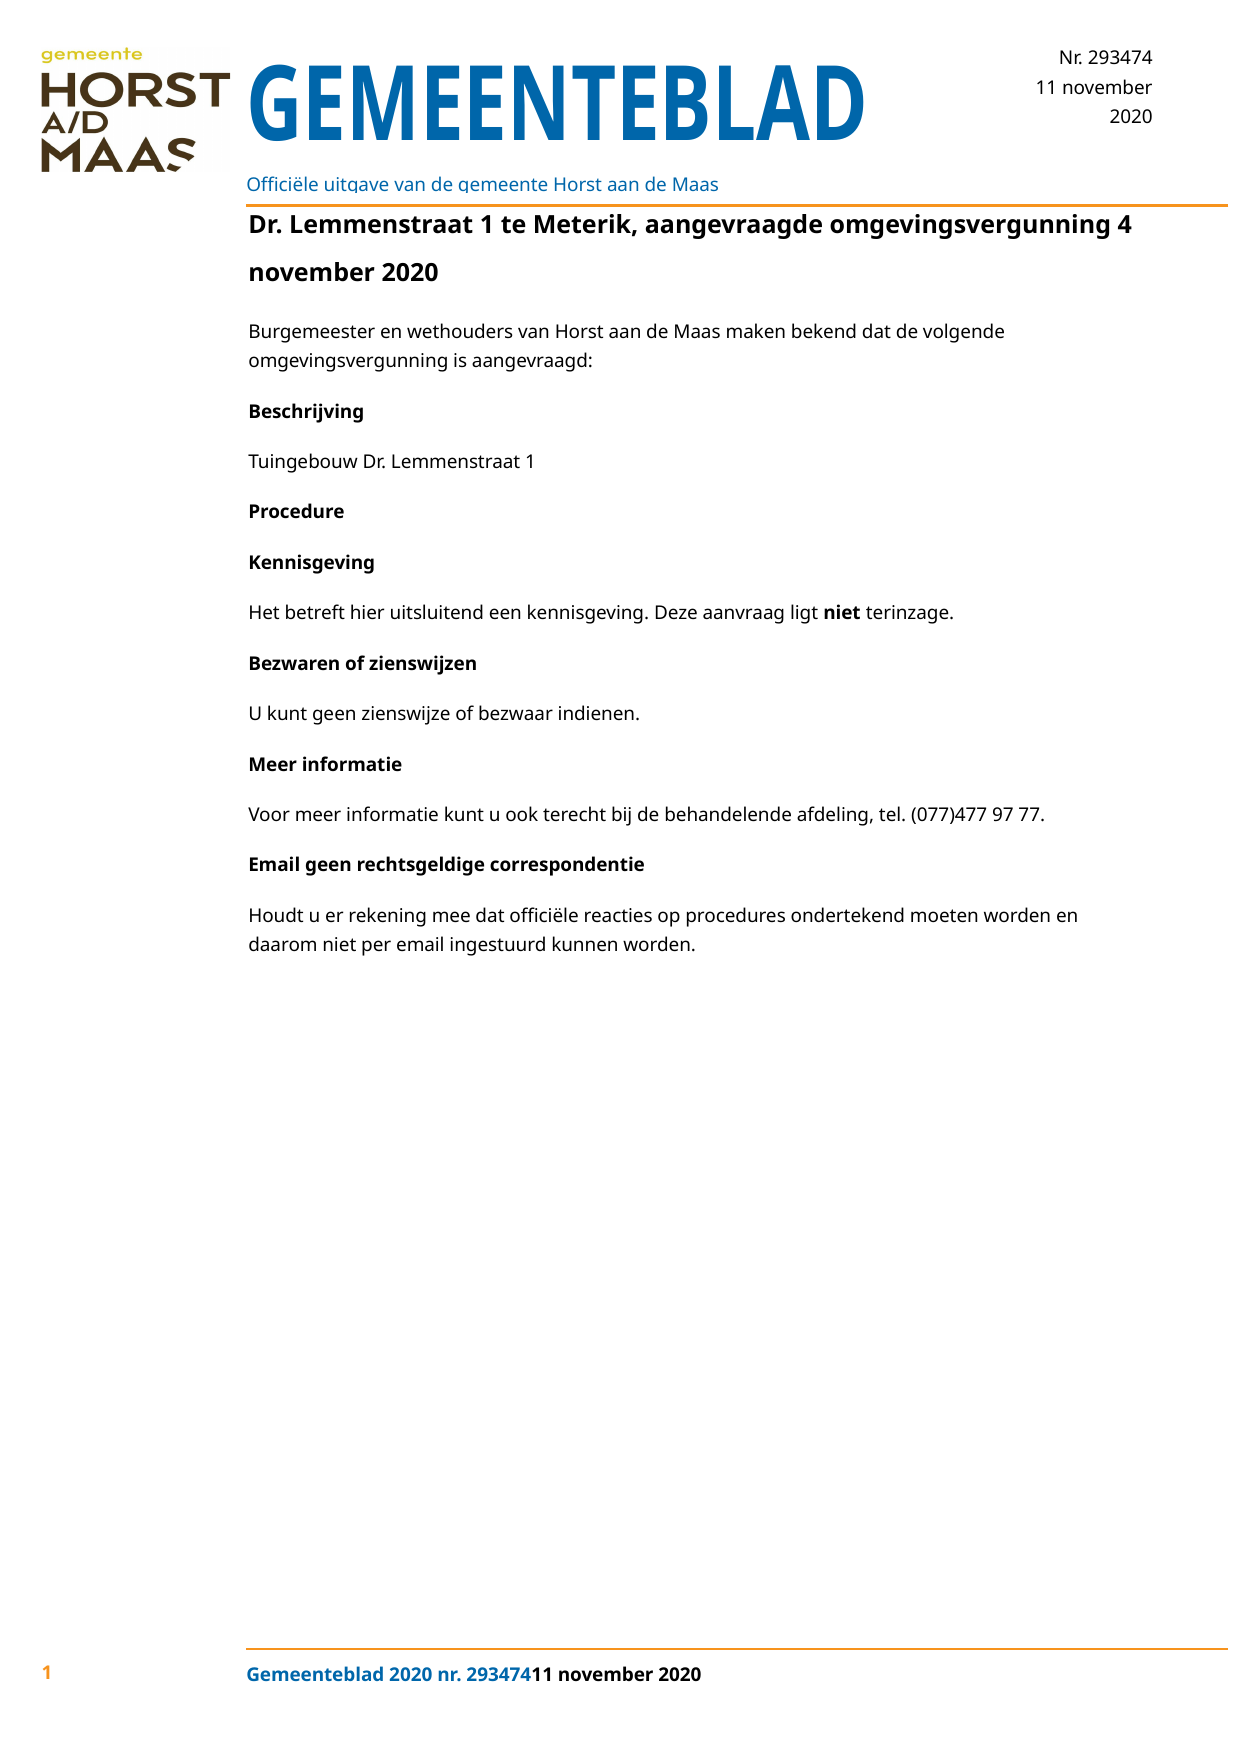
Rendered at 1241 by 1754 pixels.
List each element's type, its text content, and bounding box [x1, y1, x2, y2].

text Tuingebouw Dr. Lemmenstraat 1 [248, 448, 1152, 474]
text Dr. Lemmenstraat 1 te Meterik, aangevraagde omgevingsvergunning 4 november 2020 [248, 207, 1152, 288]
text Bezwaren of zienswijzen [248, 650, 1152, 676]
text Houdt u er rekening mee dat officiële reacties op procedures ondertekend moeten worden en daarom niet per email ingestuurd kunnen worden. [248, 902, 1152, 957]
text U kunt geen zienswijze of bezwaar indienen. [248, 700, 1152, 726]
text Het betreft hier uitsluitend een kennisgeving. Deze aanvraag ligt niet terinzage. [248, 599, 1152, 625]
text Email geen rechtsgeldige correspondentie [248, 852, 1152, 877]
picture [41, 47, 231, 172]
text Procedure [248, 499, 1152, 524]
text Voor meer informatie kunt u ook terecht bij de behandelende afdeling, tel. (077)477 97 77. [248, 801, 1152, 827]
text Meer informatie [248, 751, 1152, 777]
text Kennisgeving [248, 549, 1152, 575]
text Burgemeester en wethouders van Horst aan de Maas maken bekend dat de volgende omgevingsvergunning is aangevraagd: [248, 318, 1152, 373]
text Beschrijving [248, 398, 1152, 424]
